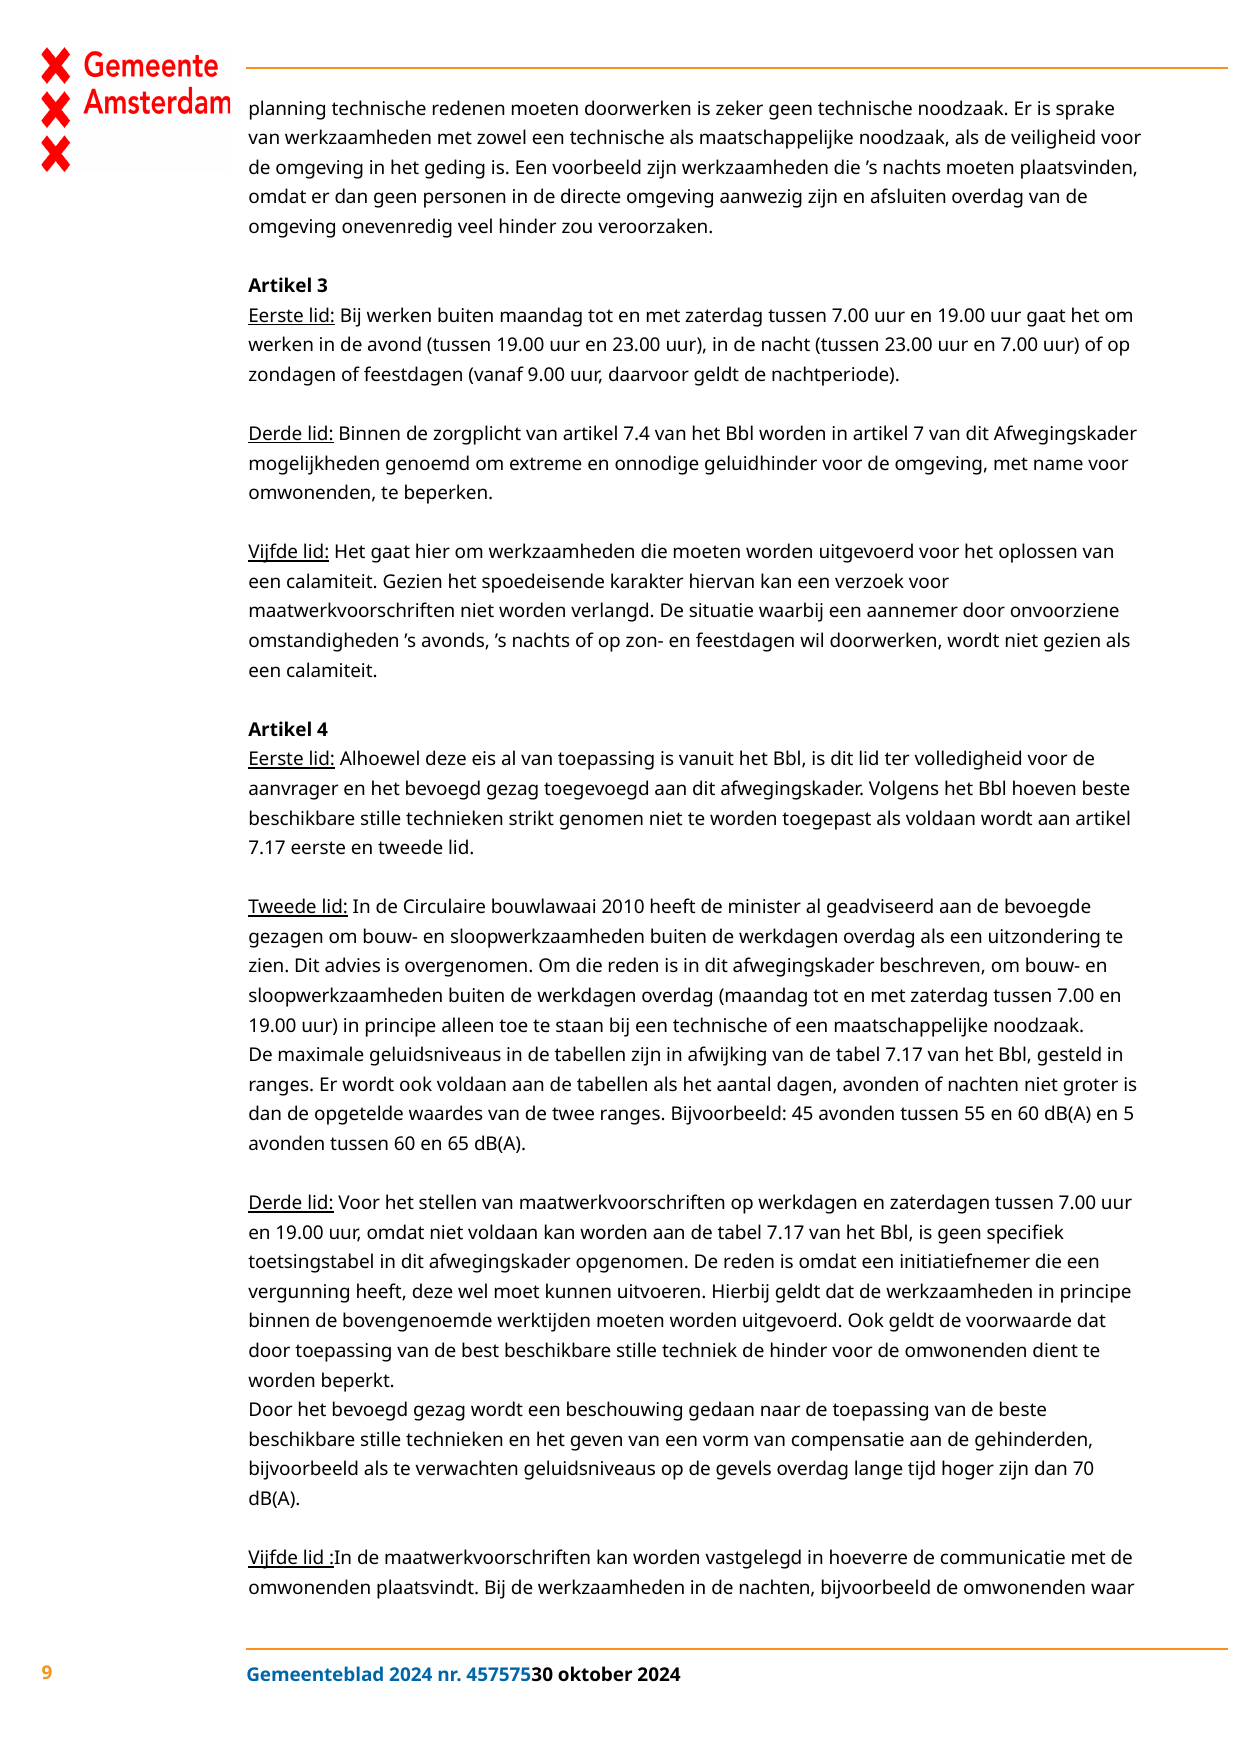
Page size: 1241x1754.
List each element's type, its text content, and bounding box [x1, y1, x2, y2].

text Eerste lid: Alhoewel deze eis al van toepassing is vanuit het Bbl, is dit lid ter volledigheid voor de aanvrager en het bevoegd gezag toegevoegd aan dit afwegingskader. Volgens het Bbl hoeven beste beschikbare stille technieken strikt genomen niet te worden toegepast als voldaan wordt aan artikel 7.17 eerste en tweede lid. [248, 746, 1152, 860]
text Artikel 3 [248, 272, 1152, 298]
text Tweede lid: In de Circulaire bouwlawaai 2010 heeft de minister al geadviseerd aan de bevoegde gezagen om bouw- en sloopwerkzaamheden buiten de werkdagen overdag als een uitzondering te zien. Dit advies is overgenomen. Om die reden is in dit afwegingskader beschreven, om bouw- en sloopwerkzaamheden buiten de werkdagen overdag (maandag tot en met zaterdag tussen 7.00 en 19.00 uur) in principe alleen toe te staan bij een technische of een maatschappelijke noodzaak. [248, 893, 1152, 1038]
text Vijfde lid: Het gaat hier om werkzaamheden die moeten worden uitgevoerd voor het oplossen van een calamiteit. Gezien het spoedeisende karakter hiervan kan een verzoek voor maatwerkvoorschriften niet worden verlangd. De situatie waarbij een aannemer door onvoorziene omstandigheden ’s avonds, ’s nachts of op zon- en feestdagen wil doorwerken, wordt niet gezien als een calamiteit. [248, 538, 1152, 683]
text planning technische redenen moeten doorwerken is zeker geen technische noodzaak. Er is sprake van werkzaamheden met zowel een technische als maatschappelijke noodzaak, als de veiligheid voor de omgeving in het geding is. Een voorbeeld zijn werkzaamheden die ’s nachts moeten plaatsvinden, omdat er dan geen personen in de directe omgeving aanwezig zijn en afsluiten overdag van de omgeving onevenredig veel hinder zou veroorzaken. [248, 95, 1152, 239]
text Eerste lid: Bij werken buiten maandag tot en met zaterdag tussen 7.00 uur en 19.00 uur gaat het om werken in de avond (tussen 19.00 uur en 23.00 uur), in de nacht (tussen 23.00 uur en 7.00 uur) of op zondagen of feestdagen (vanaf 9.00 uur, daarvoor geldt de nachtperiode). [248, 302, 1152, 387]
text De maximale geluidsniveaus in de tabellen zijn in afwijking van de tabel 7.17 van het Bbl, gesteld in ranges. Er wordt ook voldaan aan de tabellen als het aantal dagen, avonden of nachten niet groter is dan de opgetelde waardes van de twee ranges. Bijvoorbeeld: 45 avonden tussen 55 en 60 dB(A) en 5 avonden tussen 60 en 65 dB(A). [248, 1041, 1152, 1156]
picture [41, 47, 231, 172]
text Artikel 4 [248, 716, 1152, 742]
text Vijfde lid :In de maatwerkvoorschriften kan worden vastgelegd in hoeverre de communicatie met de omwonenden plaatsvindt. Bij de werkzaamheden in de nachten, bijvoorbeeld de omwonenden waar [248, 1544, 1152, 1600]
text Door het bevoegd gezag wordt een beschouwing gedaan naar de toepassing van de beste beschikbare stille technieken en het geven van een vorm van compensatie aan de gehinderden, bijvoorbeeld als te verwachten geluidsniveaus op de gevels overdag lange tijd hoger zijn dan 70 dB(A). [248, 1396, 1152, 1511]
text Derde lid: Binnen de zorgplicht van artikel 7.4 van het Bbl worden in artikel 7 van dit Afwegingskader mogelijkheden genoemd om extreme en onnodige geluidhinder voor de omgeving, met name voor omwonenden, te beperken. [248, 420, 1152, 505]
text Derde lid: Voor het stellen van maatwerkvoorschriften op werkdagen en zaterdagen tussen 7.00 uur en 19.00 uur, omdat niet voldaan kan worden aan de tabel 7.17 van het Bbl, is geen specifiek toetsingstabel in dit afwegingskader opgenomen. De reden is omdat een initiatiefnemer die een vergunning heeft, deze wel moet kunnen uitvoeren. Hierbij geldt dat de werkzaamheden in principe binnen de bovengenoemde werktijden moeten worden uitgevoerd. Ook geldt de voorwaarde dat door toepassing van de best beschikbare stille techniek de hinder voor de omwonenden dient te worden beperkt. [248, 1189, 1152, 1393]
